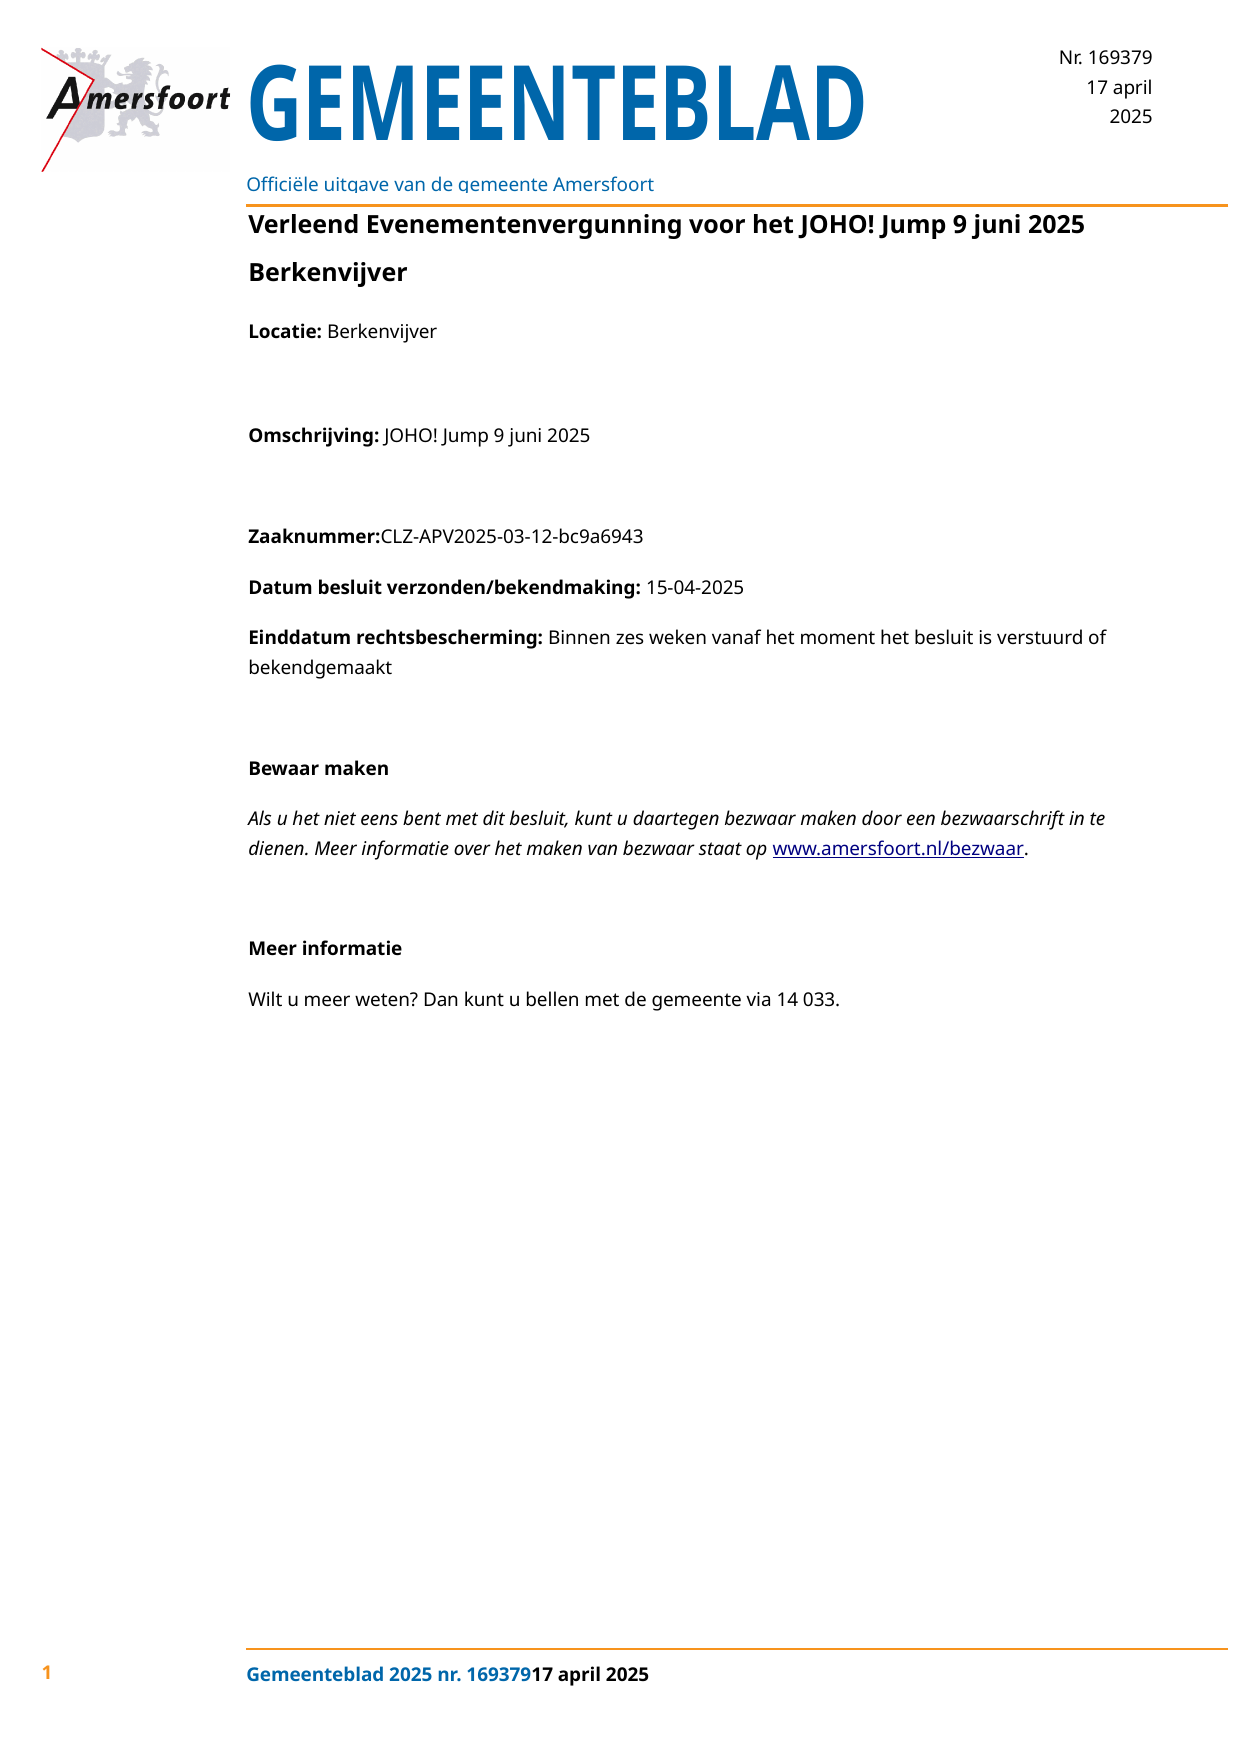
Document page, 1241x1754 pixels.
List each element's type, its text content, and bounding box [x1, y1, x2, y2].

picture [41, 47, 231, 172]
text Verleend Evenementenvergunning voor het JOHO! Jump 9 juni 2025 Berkenvijver [248, 207, 1152, 288]
text Einddatum rechtsbescherming: Binnen zes weken vanaf het moment het besluit is verstuurd of bekendgemaakt [248, 624, 1152, 680]
text Bewaar maken [248, 755, 1152, 781]
text Meer informatie [248, 936, 1152, 961]
text ﻿Omschrijving: JOHO! Jump 9 juni 2025 [248, 419, 1152, 448]
text Datum besluit verzonden/bekendmaking: 15-04-2025 [248, 574, 1152, 600]
text Zaaknummer:CLZ-APV2025-03-12-bc9a6943 [248, 523, 1152, 549]
text Locatie: Berkenvijver [248, 318, 1152, 344]
text Wilt u meer weten? Dan kunt u bellen met de gemeente via 14 033. [248, 986, 1152, 1012]
text Als u het niet eens bent met dit besluit, kunt u daartegen bezwaar maken door een bezwaarschrift in te dienen. Meer informatie over het maken van bezwaar staat op www.amersfoort.nl/bezwaar. [248, 805, 1152, 861]
